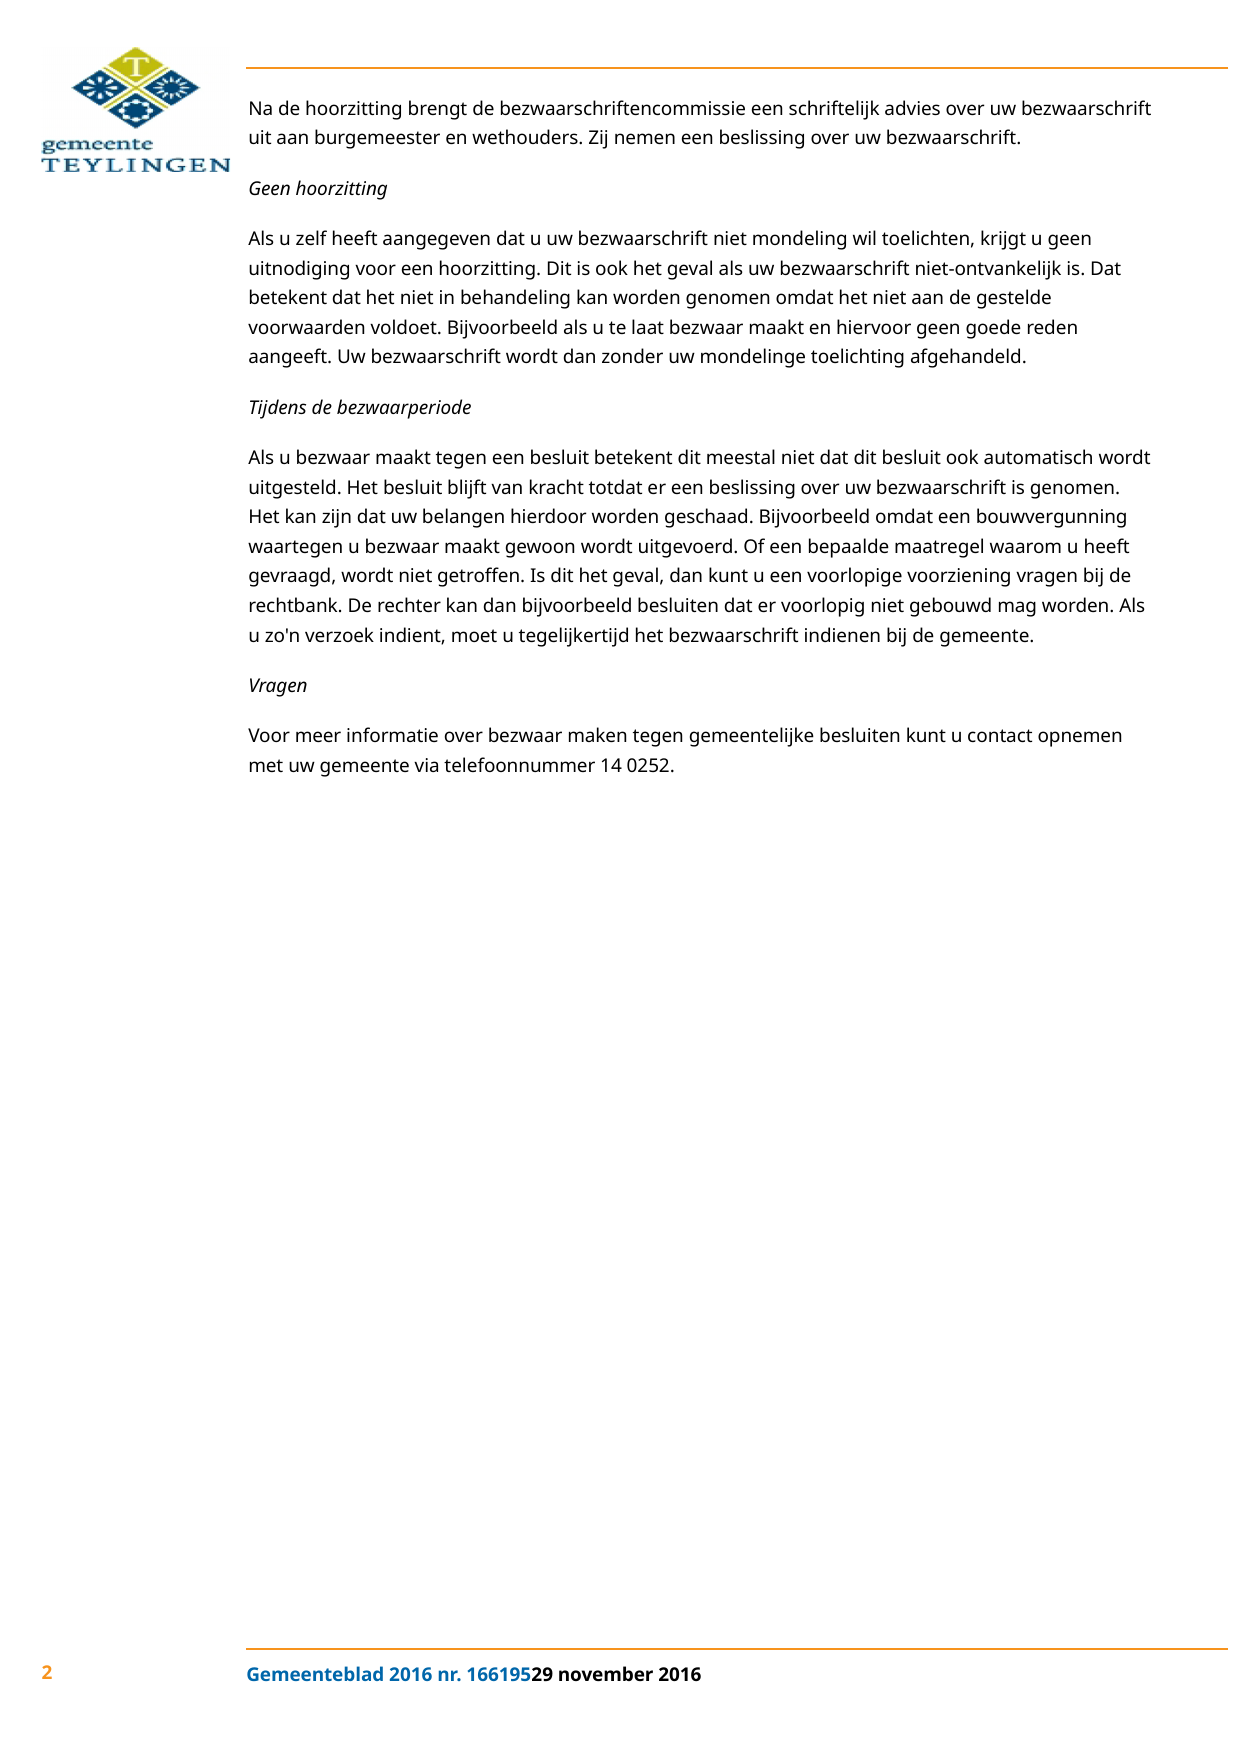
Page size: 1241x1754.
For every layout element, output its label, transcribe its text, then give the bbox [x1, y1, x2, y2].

text Vragen [248, 672, 1152, 698]
text Voor meer informatie over bezwaar maken tegen gemeentelijke besluiten kunt u contact opnemen met uw gemeente via telefoonnummer 14 0252. [248, 723, 1152, 778]
text Als u zelf heeft aangegeven dat u uw bezwaarschrift niet mondeling wil toelichten, krijgt u geen uitnodiging voor een hoorzitting. Dit is ook het geval als uw bezwaarschrift niet-ontvankelijk is. Dat betekent dat het niet in behandeling kan worden genomen omdat het niet aan de gestelde voorwaarden voldoet. Bijvoorbeeld als u te laat bezwaar maakt en hiervoor geen goede reden aangeeft. Uw bezwaarschrift wordt dan zonder uw mondelinge toelichting afgehandeld. [248, 225, 1152, 369]
text Na de hoorzitting brengt de bezwaarschriftencommissie een schriftelijk advies over uw bezwaarschrift uit aan burgemeester en wethouders. Zij nemen een beslissing over uw bezwaarschrift. [248, 95, 1152, 150]
text Tijdens de bezwaarperiode [248, 394, 1152, 420]
text Als u bezwaar maakt tegen een besluit betekent dit meestal niet dat dit besluit ook automatisch wordt uitgesteld. Het besluit blijft van kracht totdat er een beslissing over uw bezwaarschrift is genomen. Het kan zijn dat uw belangen hierdoor worden geschaad. Bijvoorbeeld omdat een bouwvergunning waartegen u bezwaar maakt gewoon wordt uitgevoerd. Of een bepaalde maatregel waarom u heeft gevraagd, wordt niet getroffen. Is dit het geval, dan kunt u een voorlopige voorziening vragen bij de rechtbank. De rechter kan dan bijvoorbeeld besluiten dat er voorlopig niet gebouwd mag worden. Als u zo'n verzoek indient, moet u tegelijkertijd het bezwaarschrift indienen bij de gemeente. [248, 444, 1152, 648]
picture [41, 47, 231, 172]
text Geen hoorzitting [248, 175, 1152, 201]
